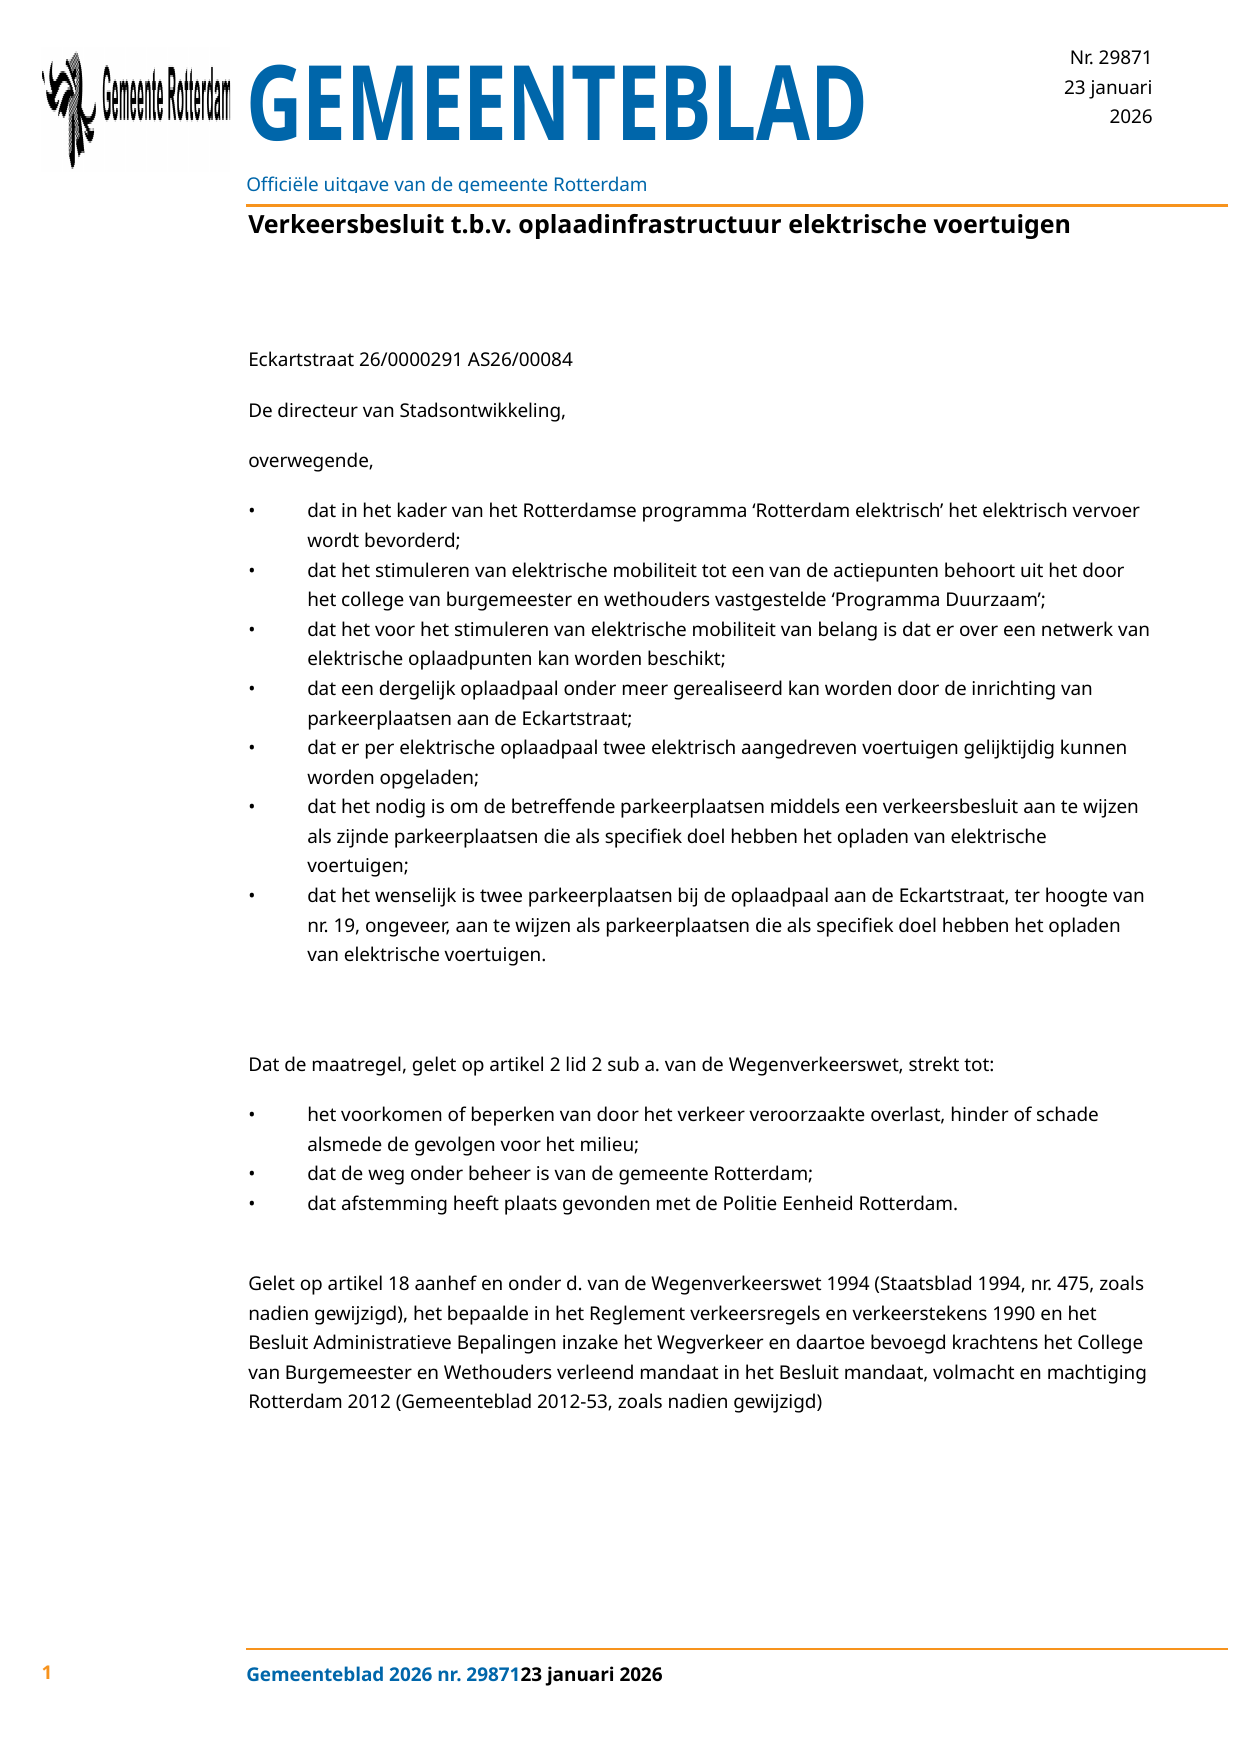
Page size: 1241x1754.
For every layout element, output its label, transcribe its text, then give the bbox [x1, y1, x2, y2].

text Verkeersbesluit t.b.v. oplaadinfrastructuur elektrische voertuigen [248, 207, 1152, 241]
list het voorkomen of beperken van door het verkeer veroorzaakte overlast, hinder of schade alsmede de gevolgen voor het milieu; [248, 1101, 1152, 1157]
list dat het nodig is om de betreffende parkeerplaatsen middels een verkeersbesluit aan te wijzen als zijnde parkeerplaatsen die als specifiek doel hebben het opladen van elektrische voertuigen; [248, 793, 1152, 878]
list dat er per elektrische oplaadpaal twee elektrisch aangedreven voertuigen gelijktijdig kunnen worden opgeladen; [248, 734, 1152, 790]
list dat afstemming heeft plaats gevonden met de Politie Eenheid Rotterdam. [248, 1190, 1152, 1216]
list dat het stimuleren van elektrische mobiliteit tot een van de actiepunten behoort uit het door het college van burgemeester en wethouders vastgestelde ‘Programma Duurzaam’; [248, 557, 1152, 612]
list dat het wenselijk is twee parkeerplaatsen bij de oplaadpaal aan de Eckartstraat, ter hoogte van nr. 19, ongeveer, aan te wijzen als parkeerplaatsen die als specifiek doel hebben het opladen van elektrische voertuigen. [248, 882, 1152, 967]
text Eckartstraat 26/0000291 AS26/00084 [248, 346, 1152, 372]
list dat een dergelijk oplaadpaal onder meer gerealiseerd kan worden door de inrichting van parkeerplaatsen aan de Eckartstraat; [248, 675, 1152, 731]
text Dat de maatregel, gelet op artikel 2 lid 2 sub a. van de Wegenverkeerswet, strekt tot: [248, 1051, 1152, 1077]
list dat het voor het stimuleren van elektrische mobiliteit van belang is dat er over een netwerk van elektrische oplaadpunten kan worden beschikt; [248, 616, 1152, 671]
text Gelet op artikel 18 aanhef en onder d. van de Wegenverkeerswet 1994 (Staatsblad 1994, nr. 475, zoals nadien gewijzigd), het bepaalde in het Reglement verkeersregels en verkeerstekens 1990 en het Besluit Administratieve Bepalingen inzake het Wegverkeer en daartoe bevoegd krachtens het College van Burgemeester en Wethouders verleend mandaat in het Besluit mandaat, volmacht en machtiging Rotterdam 2012 (Gemeenteblad 2012-53, zoals nadien gewijzigd) [248, 1270, 1152, 1414]
picture [41, 47, 231, 172]
text De directeur van Stadsontwikkeling, [248, 397, 1152, 423]
list dat in het kader van het Rotterdamse programma ‘Rotterdam elektrisch’ het elektrisch vervoer wordt bevorderd; [248, 498, 1152, 553]
list dat de weg onder beheer is van de gemeente Rotterdam; [248, 1161, 1152, 1186]
text overwegende, [248, 447, 1152, 473]
